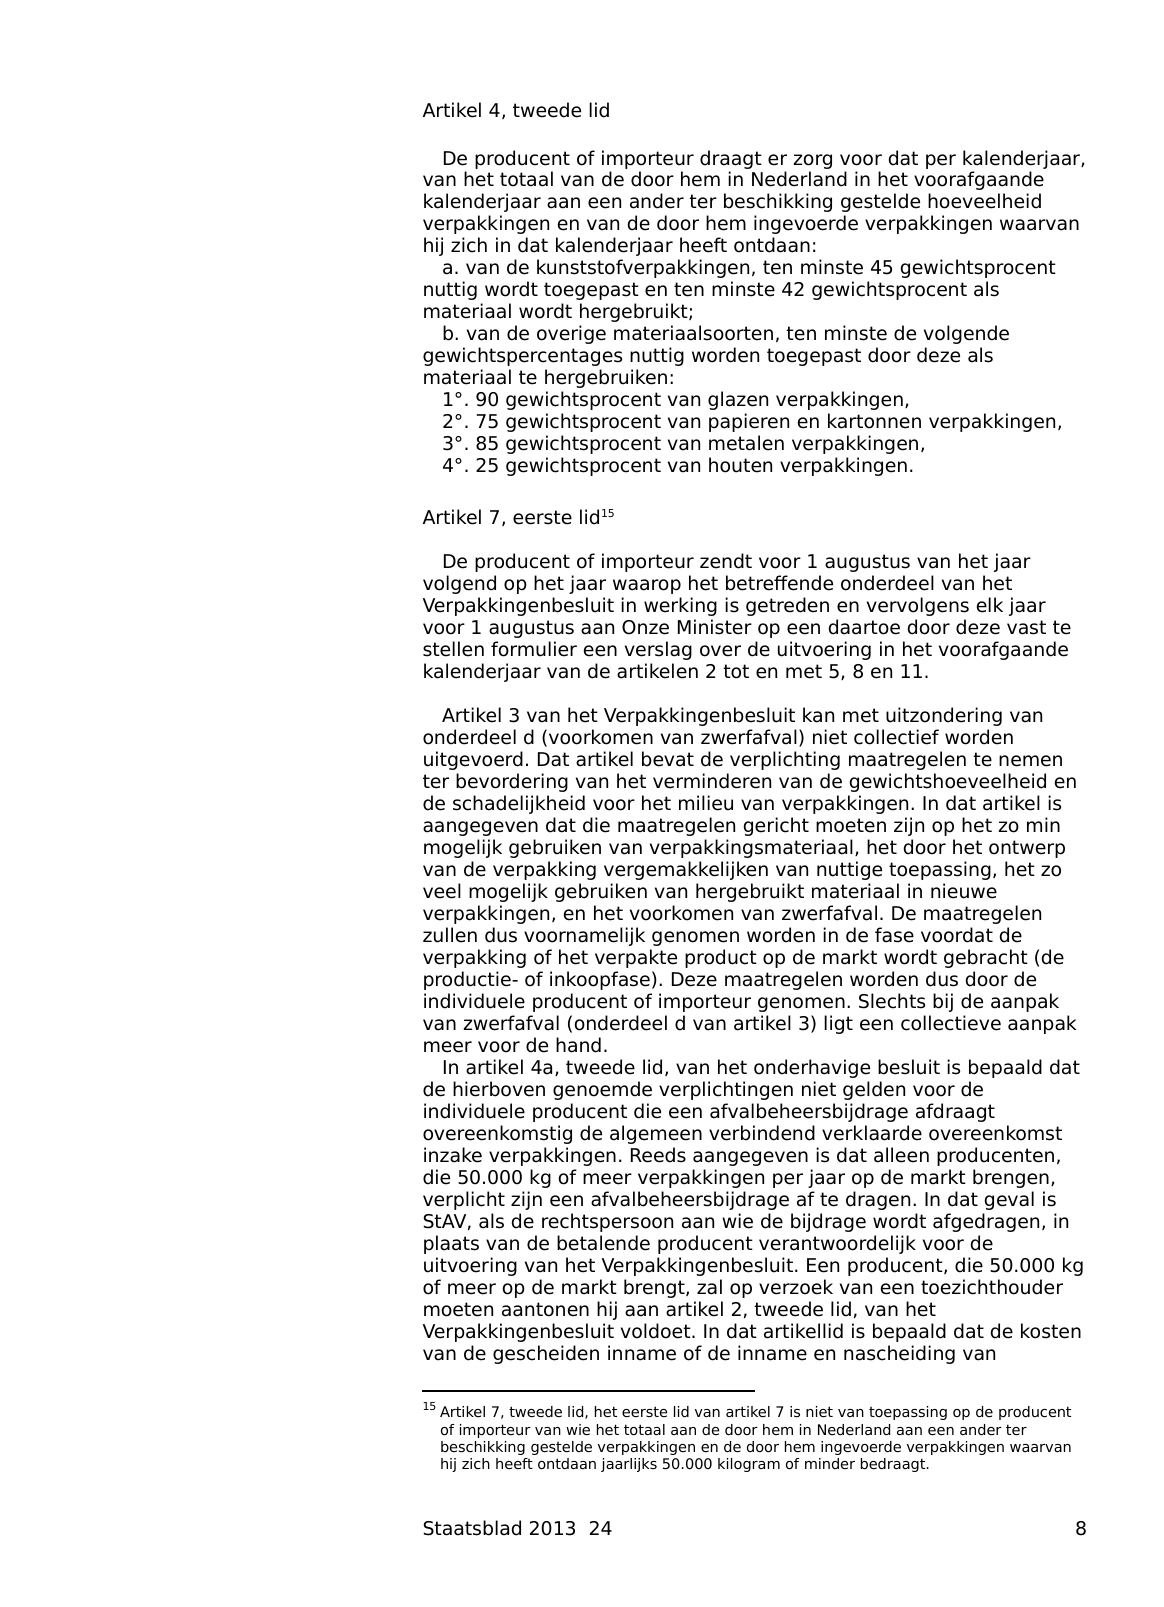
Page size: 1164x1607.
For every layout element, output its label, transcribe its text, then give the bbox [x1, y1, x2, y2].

subtitle Artikel 4, tweede lid [422, 100, 1087, 122]
text 2°. 75 gewichtsprocent van papieren en kartonnen verpakkingen, [422, 411, 1087, 433]
text 1°. 90 gewichtsprocent van glazen verpakkingen, [422, 389, 1087, 411]
text De producent of importeur zendt voor 1 augustus van het jaar volgend op het jaar waarop het betreffende onderdeel van het Verpakkingenbesluit in werking is getreden en vervolgens elk jaar voor 1 augustus aan Onze Minister op een daartoe door deze vast te stellen formulier een verslag over de uitvoering in het voorafgaande kalenderjaar van de artikelen 2 tot en met 5, 8 en 11. [422, 551, 1087, 683]
text Artikel 3 van het Verpakkingenbesluit kan met uitzondering van onderdeel d (voorkomen van zwerfafval) niet collectief worden uitgevoerd. Dat artikel bevat de verplichting maatregelen te nemen ter bevordering van het verminderen van de gewichtshoeveelheid en de schadelijkheid voor het milieu van verpakkingen. In dat artikel is aangegeven dat die maatregelen gericht moeten zijn op het zo min mogelijk gebruiken van verpakkingsmateriaal, het door het ontwerp van de verpakking vergemakkelijken van nuttige toepassing, het zo veel mogelijk gebruiken van hergebruikt materiaal in nieuwe verpakkingen, en het voorkomen van zwerfafval. De maatregelen zullen dus voornamelijk genomen worden in de fase voordat de verpakking of het verpakte product op de markt wordt gebracht (de productie- of inkoopfase). Deze maatregelen worden dus door de individuele producent of importeur genomen. Slechts bij de aanpak van zwerfafval (onderdeel d van artikel 3) ligt een collectieve aanpak meer voor de hand. [422, 705, 1087, 1057]
text 4°. 25 gewichtsprocent van houten verpakkingen. [422, 455, 1087, 477]
text In artikel 4a, tweede lid, van het onderhavige besluit is bepaald dat de hierboven genoemde verplichtingen niet gelden voor de individuele producent die een afvalbeheersbijdrage afdraagt overeenkomstig de algemeen verbindend verklaarde overeenkomst inzake verpakkingen. Reeds aangegeven is dat alleen producenten, die 50.000 kg of meer verpakkingen per jaar op de markt brengen, verplicht zijn een afvalbeheersbijdrage af te dragen. In dat geval is StAV, als de rechtspersoon aan wie de bijdrage wordt afgedragen, in plaats van de betalende producent verantwoordelijk voor de uitvoering van het Verpakkingenbesluit. Een producent, die 50.000 kg of meer op de markt brengt, zal op verzoek van een toezichthouder moeten aantonen hij aan artikel 2, tweede lid, van het Verpakkingenbesluit voldoet. In dat artikellid is bepaald dat de kosten van de gescheiden inname of de inname en nascheiding van [422, 1057, 1087, 1365]
text 3°. 85 gewichtsprocent van metalen verpakkingen, [422, 433, 1087, 455]
text b. van de overige materiaalsoorten, ten minste de volgende gewichtspercentages nuttig worden toegepast door deze als materiaal te hergebruiken: [422, 323, 1087, 389]
text a. van de kunststofverpakkingen, ten minste 45 gewichtsprocent nuttig wordt toegepast en ten minste 42 gewichtsprocent als materiaal wordt hergebruikt; [422, 257, 1087, 323]
subtitle Artikel 7, eerste lid [422, 507, 1087, 529]
text Artikel 7, tweede lid, het eerste lid van artikel 7 is niet van toepassing op de producent of importeur van wie het totaal aan de door hem in Nederland aan een ander ter beschikking gestelde verpakkingen en de door hem ingevoerde verpakkingen waarvan hij zich heeft ontdaan jaarlijks 50.000 kilogram of minder bedraagt. [422, 1400, 1087, 1473]
text De producent of importeur draagt er zorg voor dat per kalenderjaar, van het totaal van de door hem in Nederland in het voorafgaande kalenderjaar aan een ander ter beschikking gestelde hoeveelheid verpakkingen en van de door hem ingevoerde verpakkingen waarvan hij zich in dat kalenderjaar heeft ontdaan: [422, 147, 1087, 257]
